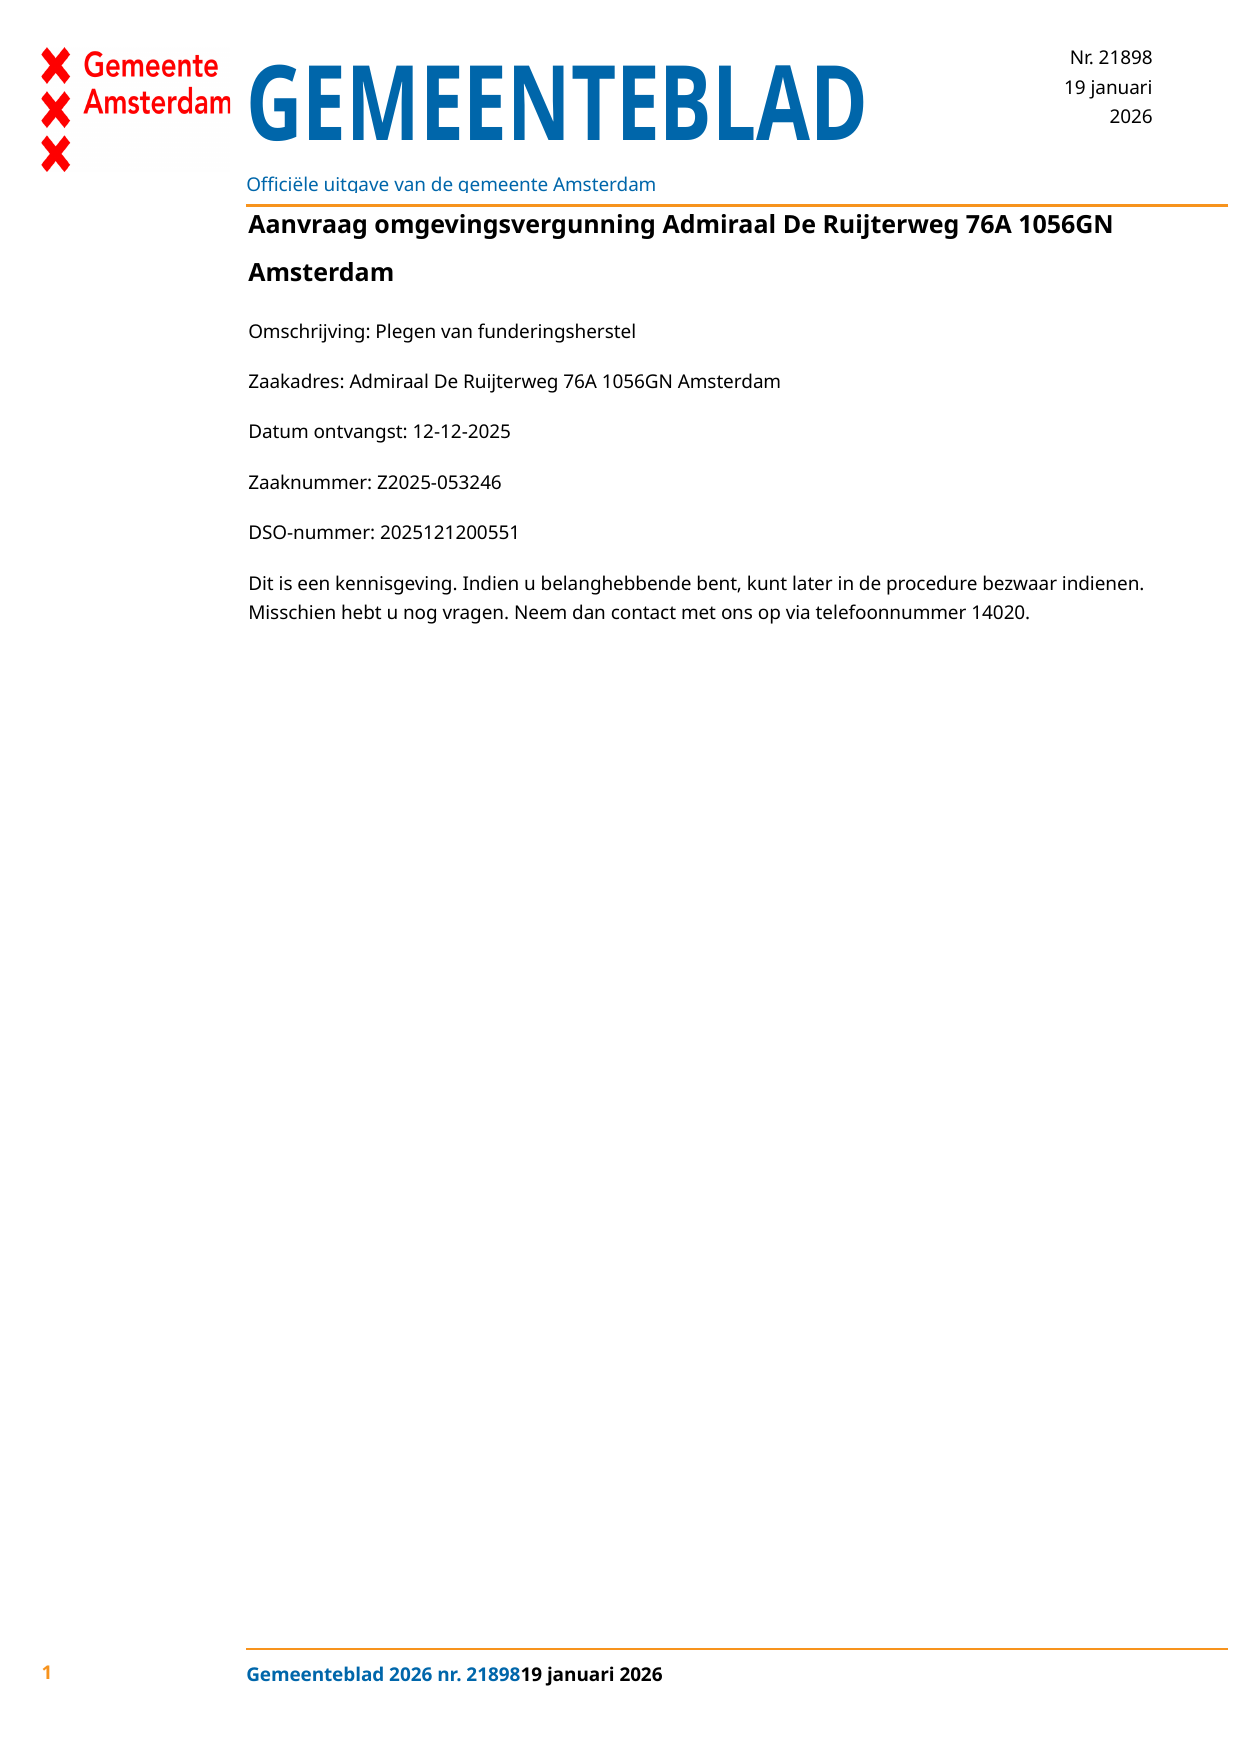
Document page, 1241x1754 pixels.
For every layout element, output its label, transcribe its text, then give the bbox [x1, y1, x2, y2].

text Omschrijving: Plegen van funderingsherstel [248, 318, 1152, 344]
picture [41, 47, 231, 172]
text Aanvraag omgevingsvergunning Admiraal De Ruijterweg 76A 1056GN Amsterdam [248, 207, 1152, 288]
text Zaaknummer: Z2025-053246 [248, 469, 1152, 495]
text Dit is een kennisgeving. Indien u belanghebbende bent, kunt later in de procedure bezwaar indienen. Misschien hebt u nog vragen. Neem dan contact met ons op via telefoonnummer 14020. [248, 570, 1152, 625]
text DSO-nummer: 2025121200551 [248, 519, 1152, 545]
text Datum ontvangst: 12-12-2025 [248, 419, 1152, 444]
text Zaakadres: Admiraal De Ruijterweg 76A 1056GN Amsterdam [248, 368, 1152, 394]
